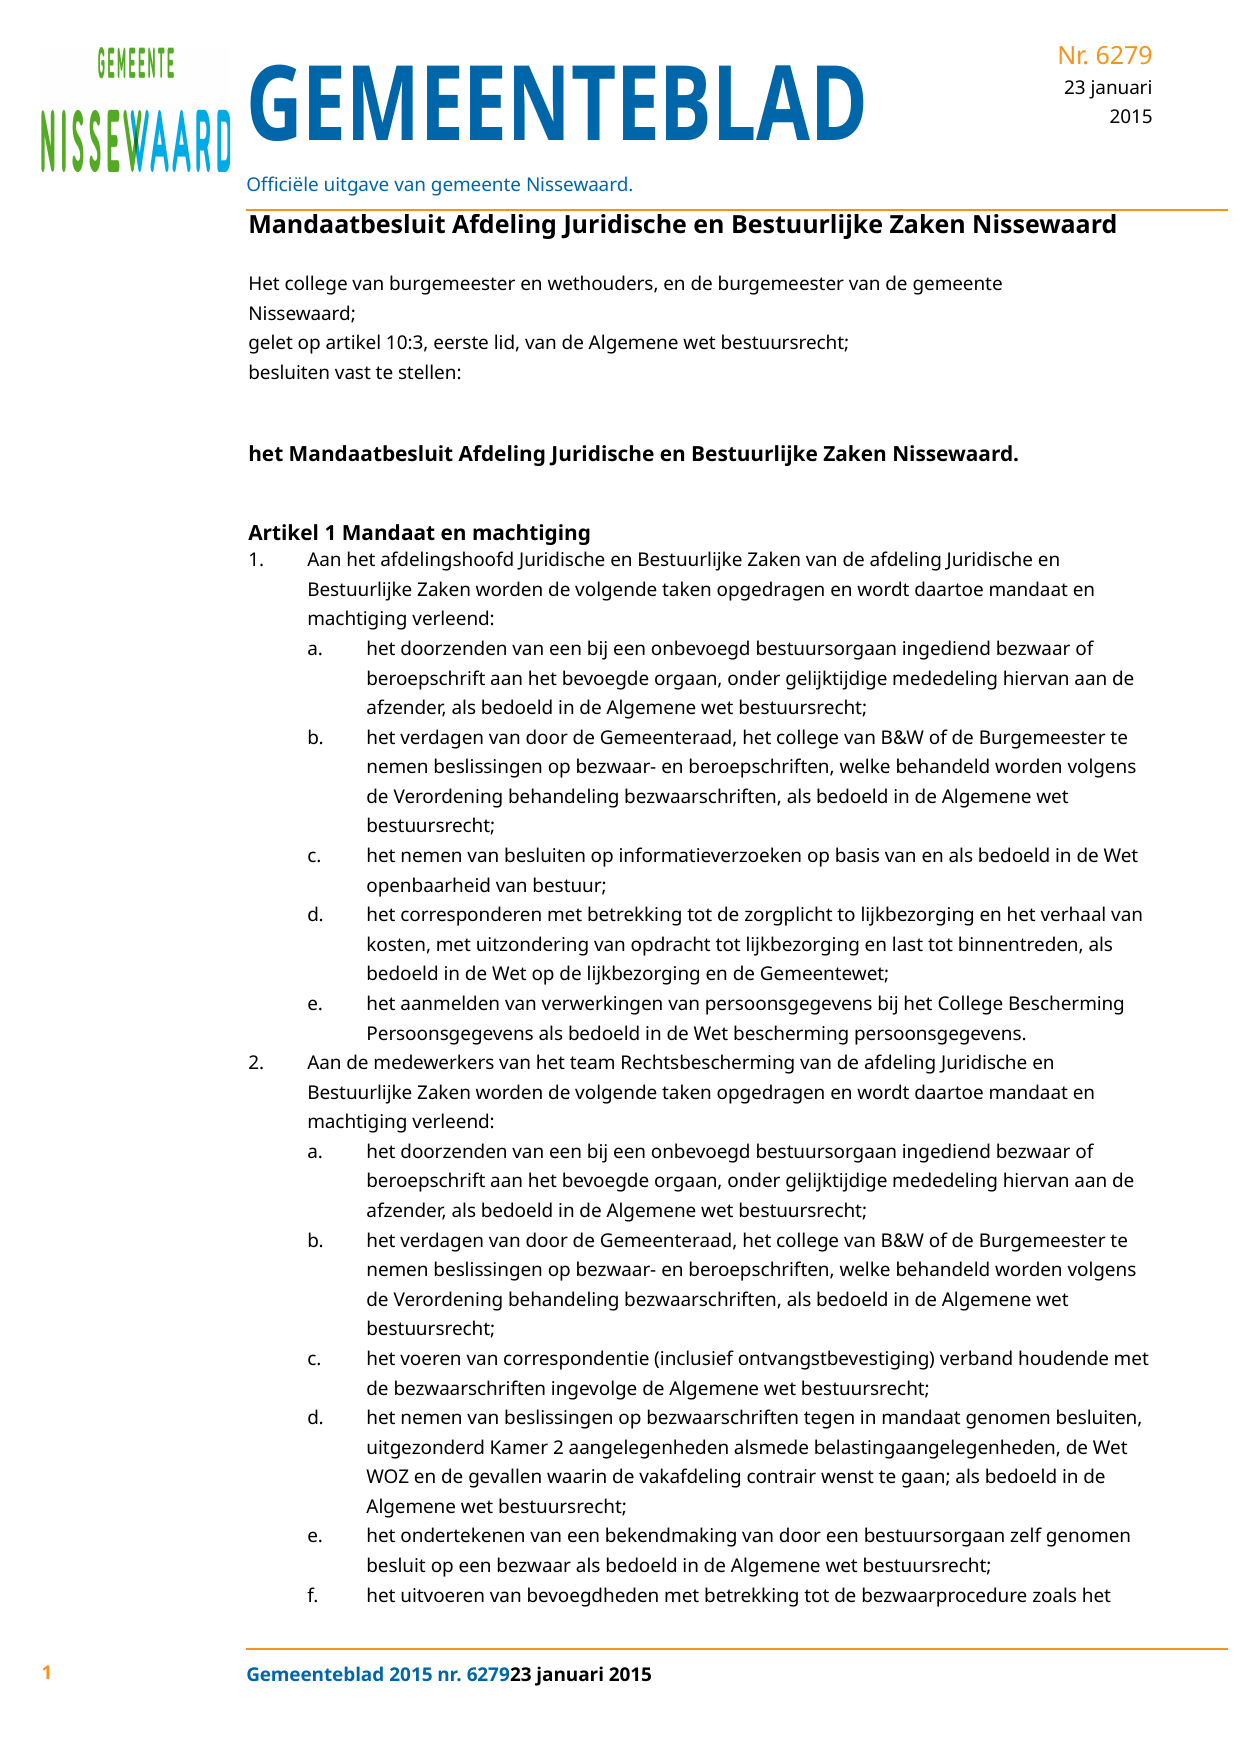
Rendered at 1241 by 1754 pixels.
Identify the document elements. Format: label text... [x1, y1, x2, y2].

list het nemen van beslissingen op bezwaarschriften tegen in mandaat genomen besluiten, uitgezonderd Kamer 2 aangelegenheden alsmede belastingaangelegenheden, de Wet WOZ en de gevallen waarin de vakafdeling contrair wenst te gaan; als bedoeld in de Algemene wet bestuursrecht; [307, 1404, 1152, 1519]
list het corresponderen met betrekking tot de zorgplicht to lijkbezorging en het verhaal van kosten, met uitzondering van opdracht tot lijkbezorging en last tot binnentreden, als bedoeld in de Wet op de lijkbezorging en de Gemeentewet; [307, 901, 1152, 986]
list het doorzenden van een bij een onbevoegd bestuursorgaan ingediend bezwaar of beroepschrift aan het bevoegde orgaan, onder gelijktijdige mededeling hiervan aan de afzender, als bedoeld in de Algemene wet bestuursrecht; [307, 1138, 1152, 1223]
text gelet op artikel 10:3, eerste lid, van de Algemene wet bestuursrecht; [248, 329, 1152, 355]
picture [41, 47, 231, 172]
text Het college van burgemeester en wethouders, en de burgemeester van de gemeente [248, 270, 1152, 296]
list het aanmelden van verwerkingen van persoonsgegevens bij het College Bescherming Persoonsgegevens als bedoeld in de Wet bescherming persoonsgegevens. [307, 990, 1152, 1045]
text Artikel 1 Mandaat en machtiging [248, 518, 1152, 546]
picture [201, 122, 206, 138]
list het ondertekenen van een bekendmaking van door een bestuursorgaan zelf genomen besluit op een bezwaar als bedoeld in de Algemene wet bestuursrecht; [307, 1523, 1152, 1578]
list het voeren van correspondentie (inclusief ontvangstbevestiging) verband houdende met de bezwaarschriften ingevolge de Algemene wet bestuursrecht; [307, 1345, 1152, 1400]
list het verdagen van door de Gemeenteraad, het college van B&W of de Burgemeester te nemen beslissingen op bezwaar- en beroepschriften, welke behandeld worden volgens de Verordening behandeling bezwaarschriften, als bedoeld in de Algemene wet bestuursrecht; [307, 1227, 1152, 1341]
picture [222, 122, 227, 160]
picture [200, 151, 206, 172]
text Mandaatbesluit Afdeling Juridische en Bestuurlijke Zaken Nissewaard [248, 211, 1152, 241]
text Nissewaard; [248, 300, 1152, 326]
list het uitvoeren van bevoegdheden met betrekking tot de bezwaarprocedure zoals het [307, 1582, 1152, 1607]
list het doorzenden van een bij een onbevoegd bestuursorgaan ingediend bezwaar of beroepschrift aan het bevoegde orgaan, onder gelijktijdige mededeling hiervan aan de afzender, als bedoeld in de Algemene wet bestuursrecht; [307, 635, 1152, 720]
list Aan het afdelingshoofd Juridische en Bestuurlijke Zaken van de afdeling Juridische en Bestuurlijke Zaken worden de volgende taken opgedragen en wordt daartoe mandaat en machtiging verleend: [248, 546, 1152, 631]
picture [176, 157, 187, 172]
text het Mandaatbesluit Afdeling Juridische en Bestuurlijke Zaken Nissewaard. [248, 439, 1152, 467]
list het verdagen van door de Gemeenteraad, het college van B&W of de Burgemeester te nemen beslissingen op bezwaar- en beroepschriften, welke behandeld worden volgens de Verordening behandeling bezwaarschriften, als bedoeld in de Algemene wet bestuursrecht; [307, 724, 1152, 838]
picture [154, 157, 165, 172]
list het nemen van besluiten op informatieverzoeken op basis van en als bedoeld in de Wet openbaarheid van bestuur; [307, 842, 1152, 897]
text besluiten vast te stellen: [248, 359, 1152, 385]
list Aan de medewerkers van het team Rechtsbescherming van de afdeling Juridische en Bestuurlijke Zaken worden de volgende taken opgedragen en wordt daartoe mandaat en machtiging verleend: [248, 1049, 1152, 1134]
